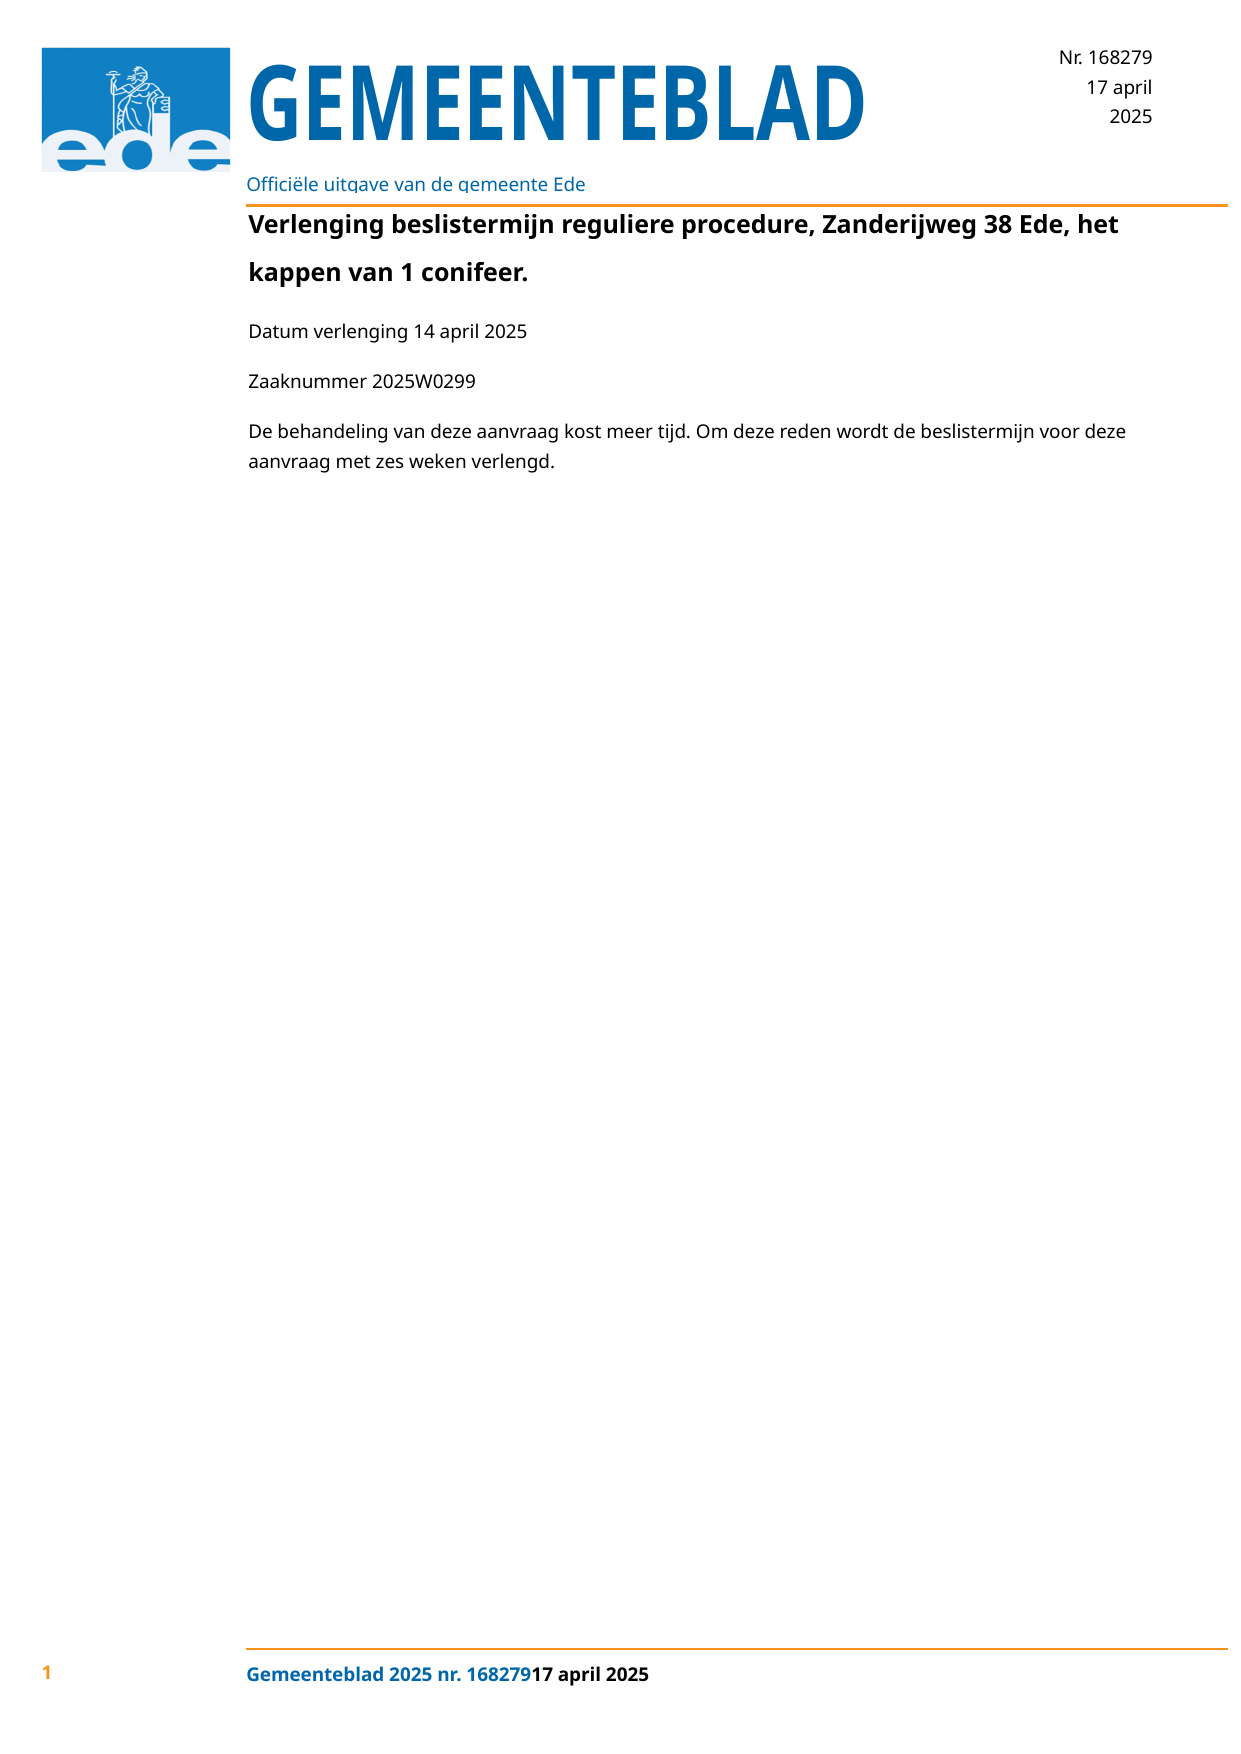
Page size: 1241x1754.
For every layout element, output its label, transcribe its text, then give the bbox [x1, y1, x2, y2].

text Verlenging beslistermijn reguliere procedure, Zanderijweg 38 Ede, het kappen van 1 conifeer. [248, 207, 1152, 288]
text De behandeling van deze aanvraag kost meer tijd. Om deze reden wordt de beslistermijn voor deze aanvraag met zes weken verlengd. [248, 419, 1152, 474]
text Zaaknummer 2025W0299 [248, 368, 1152, 394]
text Datum verlenging 14 april 2025 [248, 318, 1152, 344]
picture [41, 47, 231, 172]
